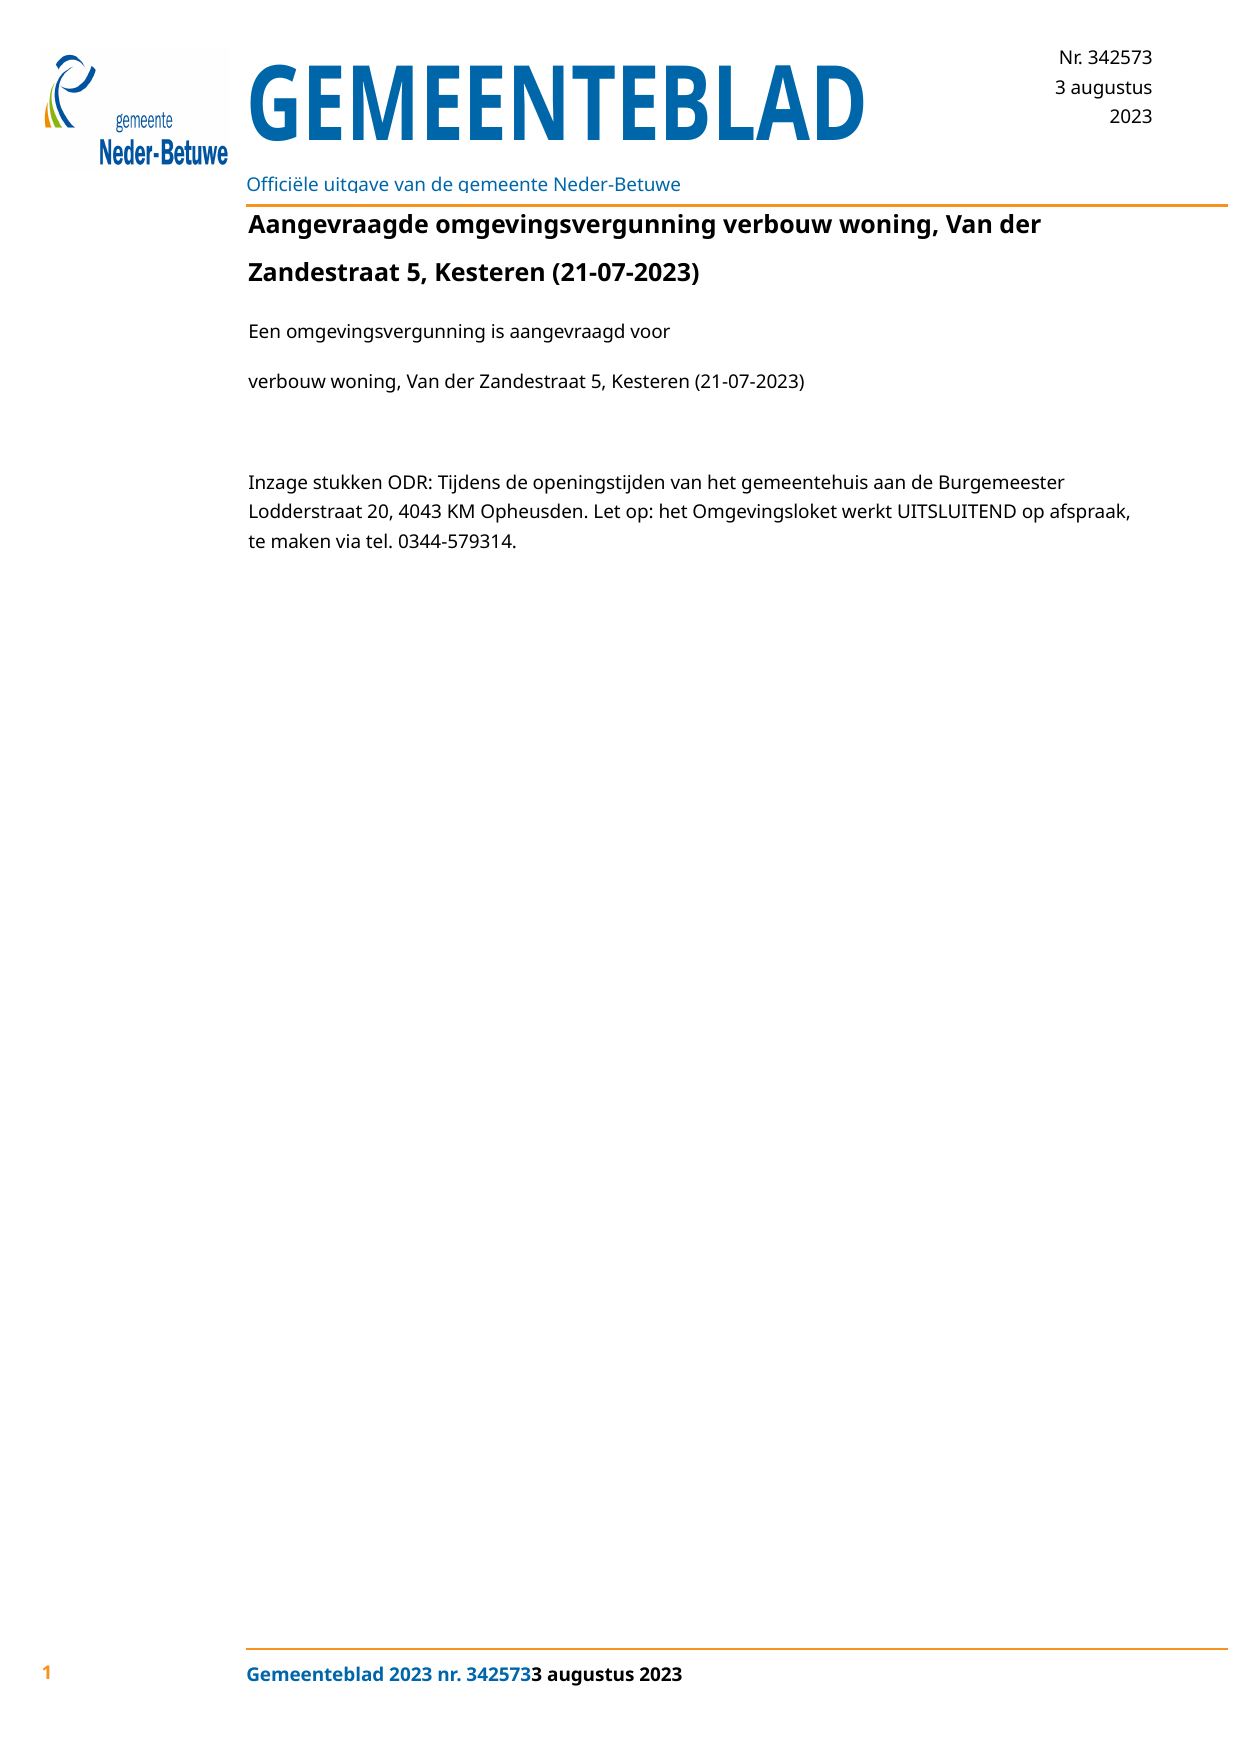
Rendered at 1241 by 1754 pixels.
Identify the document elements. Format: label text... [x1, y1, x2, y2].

text Inzage stukken ODR: Tijdens de openingstijden van het gemeentehuis aan de Burgemeester Lodderstraat 20, 4043 KM Opheusden. Let op: het Omgevingsloket werkt UITSLUITEND op afspraak, te maken via tel. 0344-579314. [248, 469, 1152, 554]
picture [41, 47, 231, 172]
text Een omgevingsvergunning is aangevraagd voor [248, 318, 1152, 344]
text Aangevraagde omgevingsvergunning verbouw woning, Van der Zandestraat 5, Kesteren (21-07-2023) [248, 207, 1152, 288]
text verbouw woning, Van der Zandestraat 5, Kesteren (21-07-2023) [248, 368, 1152, 394]
